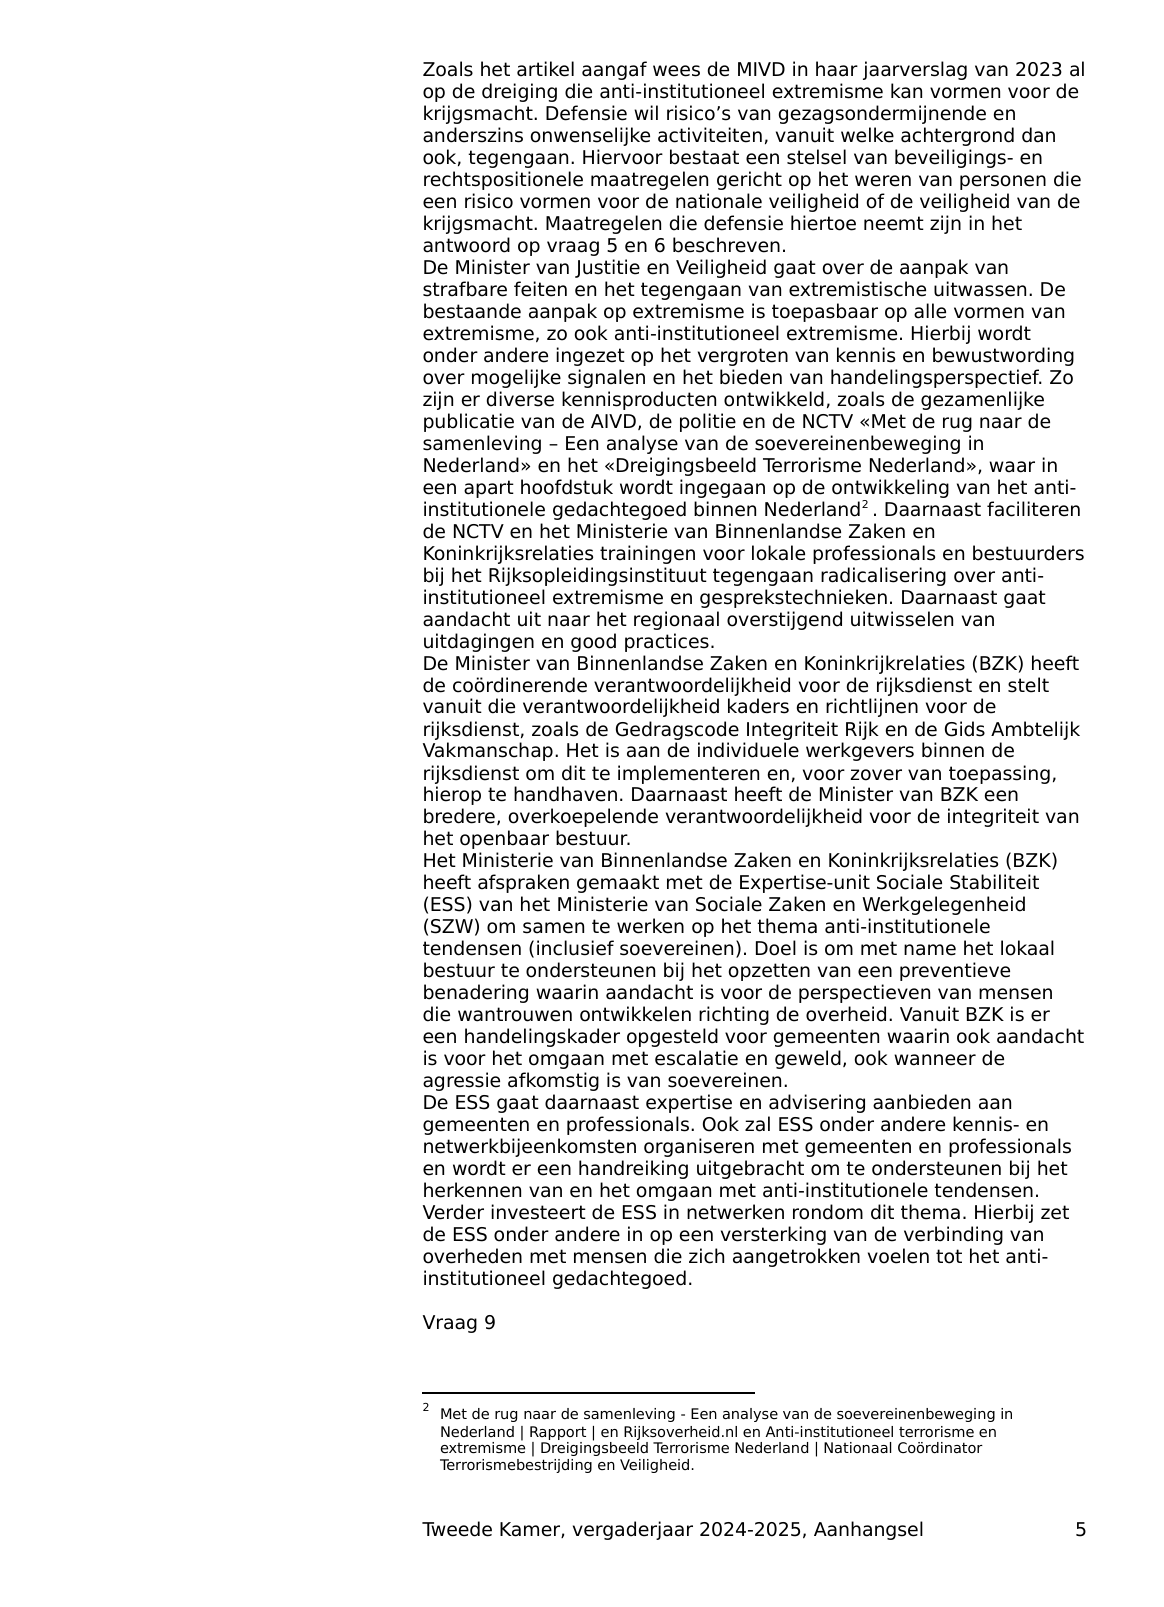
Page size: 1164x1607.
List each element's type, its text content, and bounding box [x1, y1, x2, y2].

text Met de rug naar de samenleving - Een analyse van de soevereinenbeweging in Nederland | Rapport | en Rijksoverheid.nl en Anti-institutioneel terrorisme en extremisme | Dreigingsbeeld Terrorisme Nederland | Nationaal Coördinator Terrorismebestrijding en Veiligheid. [422, 1402, 1087, 1474]
text De Minister van Justitie en Veiligheid gaat over de aanpak van strafbare feiten en het tegengaan van extremistische uitwassen. De bestaande aanpak op extremisme is toepasbaar op alle vormen van extremisme, zo ook anti-institutioneel extremisme. Hierbij wordt onder andere ingezet op het vergroten van kennis en bewustwording over mogelijke signalen en het bieden van handelingsperspectief. Zo zijn er diverse kennisproducten ontwikkeld, zoals de gezamenlijke publicatie van de AIVD, de politie en de NCTV «Met de rug naar de samenleving – Een analyse van de soevereinenbeweging in Nederland» en het «Dreigingsbeeld Terrorisme Nederland», waar in een apart hoofdstuk wordt ingegaan op de ontwikkeling van het anti-institutionele gedachtegoed binnen Nederland. Daarnaast faciliteren de NCTV en het Ministerie van Binnenlandse Zaken en Koninkrijksrelaties trainingen voor lokale professionals en bestuurders bij het Rijksopleidingsinstituut tegengaan radicalisering over anti-institutioneel extremisme en gesprekstechnieken. Daarnaast gaat aandacht uit naar het regionaal overstijgend uitwisselen van uitdagingen en good practices. [422, 257, 1087, 652]
text De ESS gaat daarnaast expertise en advisering aanbieden aan gemeenten en professionals. Ook zal ESS onder andere kennis- en netwerkbijeenkomsten organiseren met gemeenten en professionals en wordt er een handreiking uitgebracht om te ondersteunen bij het herkennen van en het omgaan met anti-institutionele tendensen. Verder investeert de ESS in netwerken rondom dit thema. Hierbij zet de ESS onder andere in op een versterking van de verbinding van overheden met mensen die zich aangetrokken voelen tot het anti-institutioneel gedachtegoed. [422, 1092, 1087, 1290]
text Vraag 9 [422, 1312, 1087, 1334]
text Zoals het artikel aangaf wees de MIVD in haar jaarverslag van 2023 al op de dreiging die anti-institutioneel extremisme kan vormen voor de krijgsmacht. Defensie wil risico’s van gezagsondermijnende en anderszins onwenselijke activiteiten, vanuit welke achtergrond dan ook, tegengaan. Hiervoor bestaat een stelsel van beveiligings- en rechtspositionele maatregelen gericht op het weren van personen die een risico vormen voor de nationale veiligheid of de veiligheid van de krijgsmacht. Maatregelen die defensie hiertoe neemt zijn in het antwoord op vraag 5 en 6 beschreven. [422, 59, 1087, 257]
text De Minister van Binnenlandse Zaken en Koninkrijkrelaties (BZK) heeft de coördinerende verantwoordelijkheid voor de rijksdienst en stelt vanuit die verantwoordelijkheid kaders en richtlijnen voor de rijksdienst, zoals de Gedragscode Integriteit Rijk en de Gids Ambtelijk Vakmanschap. Het is aan de individuele werkgevers binnen de rijksdienst om dit te implementeren en, voor zover van toepassing, hierop te handhaven. Daarnaast heeft de Minister van BZK een bredere, overkoepelende verantwoordelijkheid voor de integriteit van het openbaar bestuur. [422, 652, 1087, 850]
text Het Ministerie van Binnenlandse Zaken en Koninkrijksrelaties (BZK) heeft afspraken gemaakt met de Expertise-unit Sociale Stabiliteit (ESS) van het Ministerie van Sociale Zaken en Werkgelegenheid (SZW) om samen te werken op het thema anti-institutionele tendensen (inclusief soevereinen). Doel is om met name het lokaal bestuur te ondersteunen bij het opzetten van een preventieve benadering waarin aandacht is voor de perspectieven van mensen die wantrouwen ontwikkelen richting de overheid. Vanuit BZK is er een handelingskader opgesteld voor gemeenten waarin ook aandacht is voor het omgaan met escalatie en geweld, ook wanneer de agressie afkomstig is van soevereinen. [422, 850, 1087, 1092]
